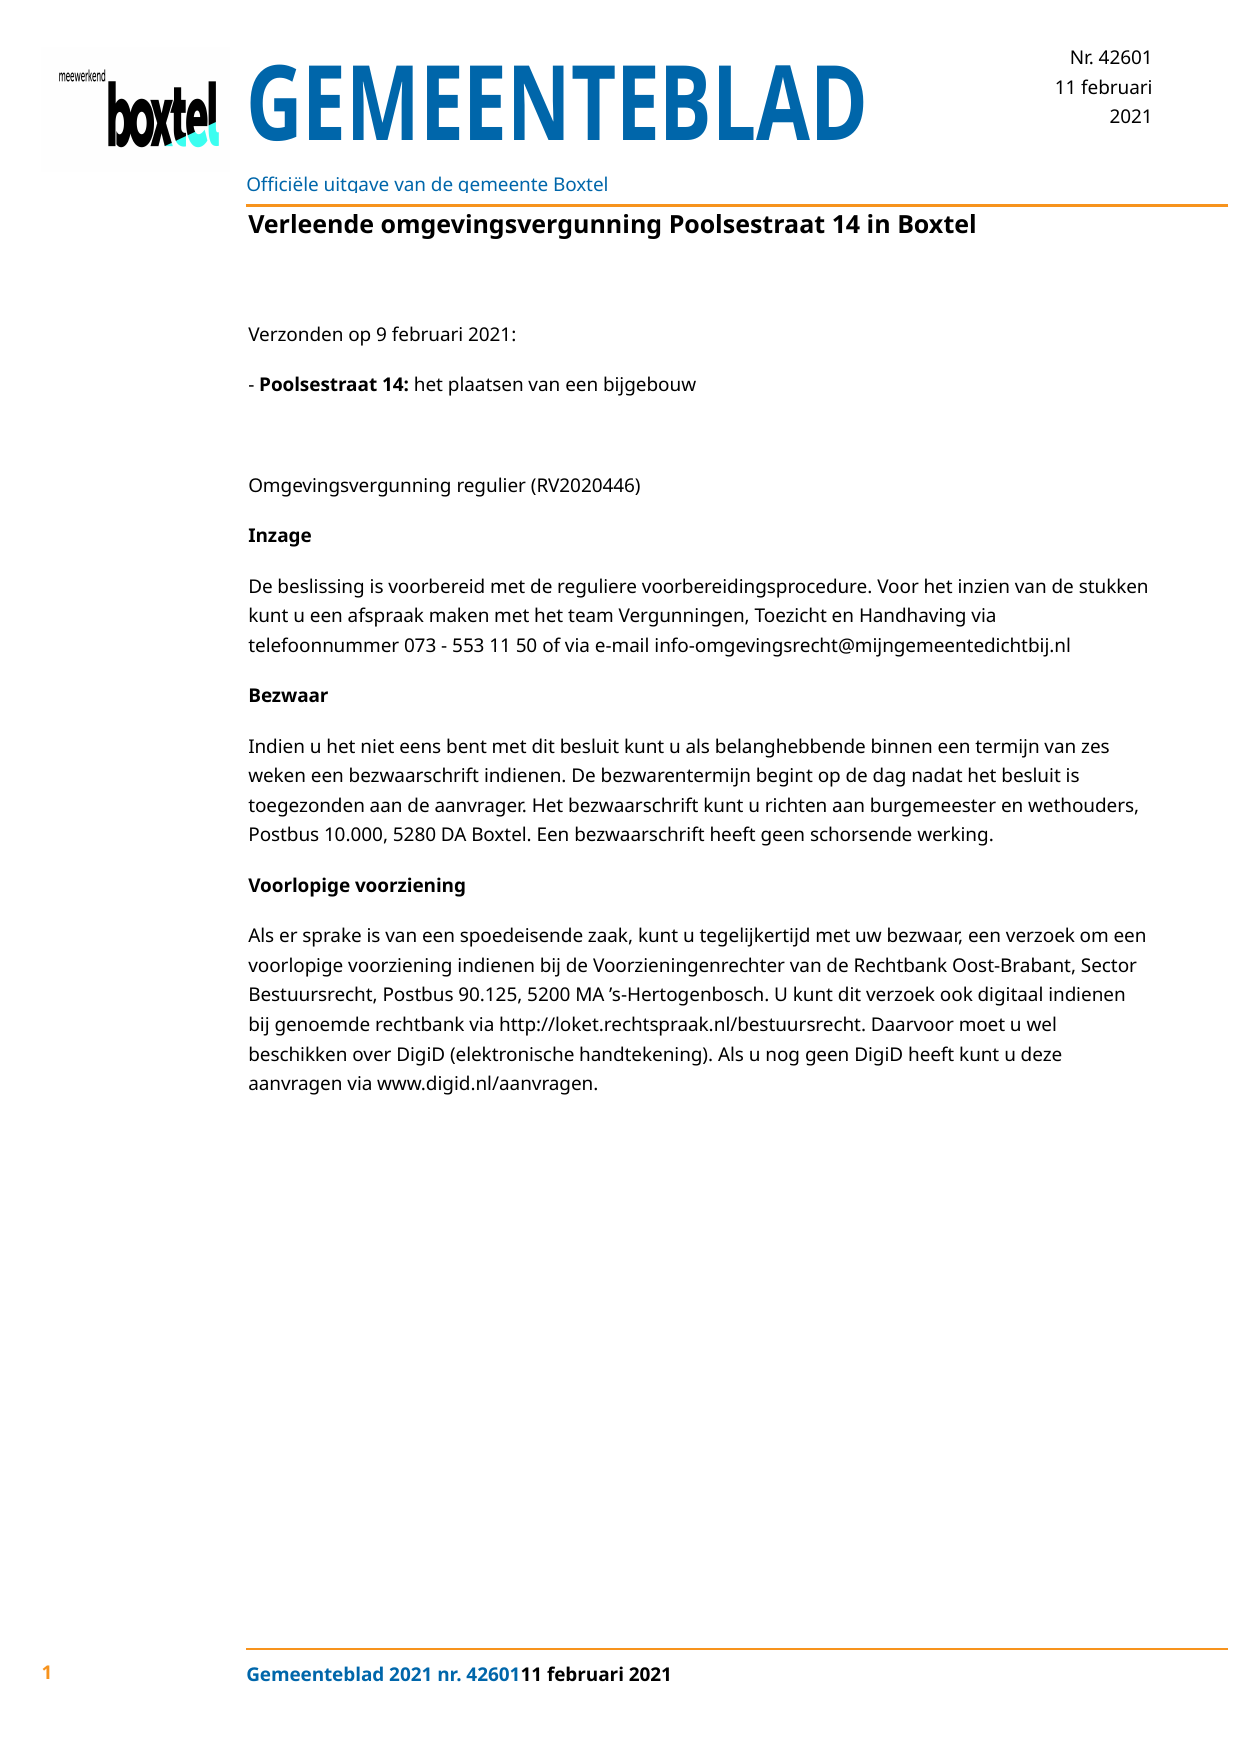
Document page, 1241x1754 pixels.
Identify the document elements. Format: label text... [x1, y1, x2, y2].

picture [41, 47, 231, 172]
text - Poolsestraat 14: het plaatsen van een bijgebouw [248, 371, 1152, 397]
text Omgevingsvergunning regulier (RV2020446) [248, 472, 1152, 498]
text Bezwaar [248, 682, 1152, 708]
text Als er sprake is van een spoedeisende zaak, kunt u tegelijkertijd met uw bezwaar, een verzoek om een voorlopige voorziening indienen bij de Voorzieningenrechter van de Rechtbank Oost-Brabant, Sector Bestuursrecht, Postbus 90.125, 5200 MA ’s-Hertogenbosch. U kunt dit verzoek ook digitaal indienen bij genoemde rechtbank via http://loket.rechtspraak.nl/bestuursrecht. Daarvoor moet u wel beschikken over DigiD (elektronische handtekening). Als u nog geen DigiD heeft kunt u deze aanvragen via www.digid.nl/aanvragen. [248, 922, 1152, 1096]
text Indien u het niet eens bent met dit besluit kunt u als belanghebbende binnen een termijn van zes weken een bezwaarschrift indienen. De bezwarentermijn begint op de dag nadat het besluit is toegezonden aan de aanvrager. Het bezwaarschrift kunt u richten aan burgemeester en wethouders, Postbus 10.000, 5280 DA Boxtel. Een bezwaarschrift heeft geen schorsende werking. [248, 733, 1152, 847]
text Voorlopige voorziening [248, 872, 1152, 898]
text Verzonden op 9 februari 2021: [248, 321, 1152, 346]
text Inzage [248, 522, 1152, 548]
text Verleende omgevingsvergunning Poolsestraat 14 in Boxtel [248, 207, 1152, 241]
text De beslissing is voorbereid met de reguliere voorbereidingsprocedure. Voor het inzien van de stukken kunt u een afspraak maken met het team Vergunningen, Toezicht en Handhaving via telefoonnummer 073 - 553 11 50 of via e-mail info-omgevingsrecht@mijngemeentedichtbij.nl [248, 573, 1152, 658]
